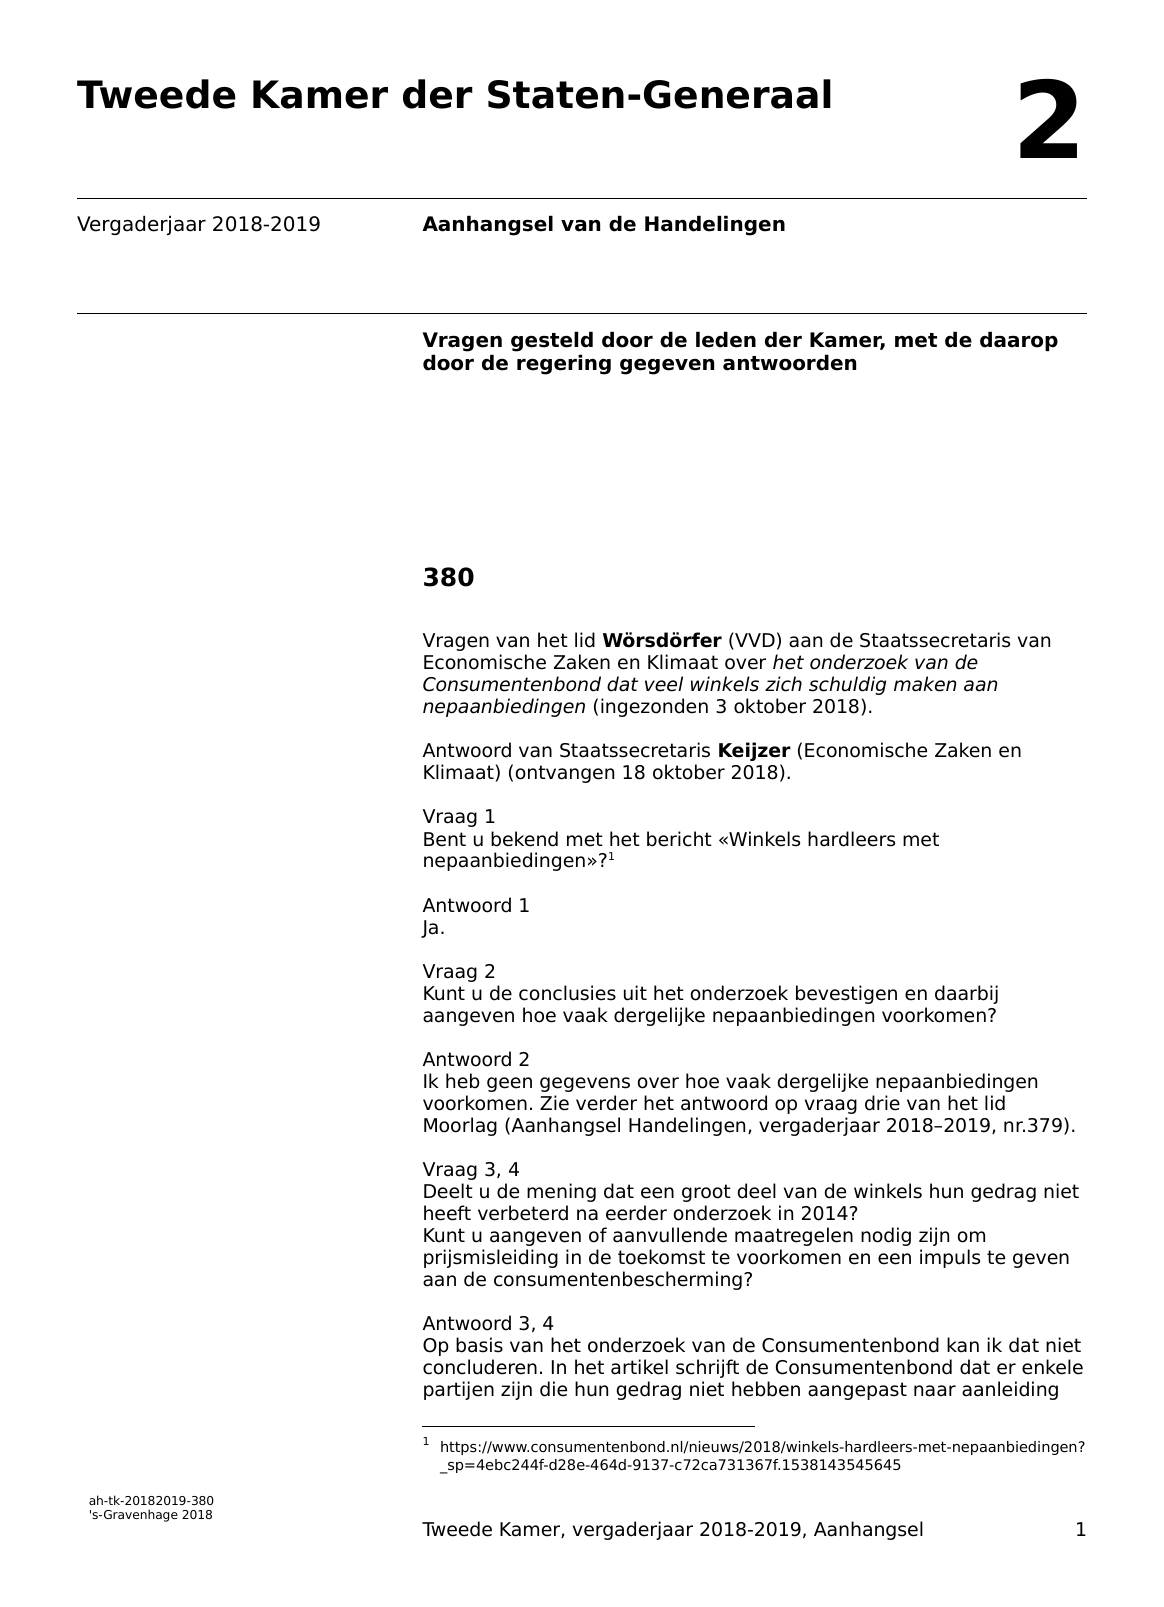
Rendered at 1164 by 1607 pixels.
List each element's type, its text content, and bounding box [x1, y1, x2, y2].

text Kunt u aangeven of aanvullende maatregelen nodig zijn om prijsmisleiding in de toekomst te voorkomen en een impuls te geven aan de consumentenbescherming? [422, 1225, 1087, 1291]
table_cell Vergaderjaar 2018-2019 [77, 199, 422, 313]
text Vraag 1 [422, 806, 1087, 828]
table_cell [77, 314, 422, 375]
text Antwoord 3, 4 [422, 1313, 1087, 1335]
text Bent u bekend met het bericht «Winkels hardleers met nepaanbiedingen»? [422, 828, 1087, 872]
text Antwoord 2 [422, 1049, 1087, 1071]
text ah-tk-20182019-380 [88, 1494, 323, 1508]
text Vraag 3, 4 [422, 1159, 1087, 1181]
text Op basis van het onderzoek van de Consumentenbond kan ik dat niet concluderen. In het artikel schrijft de Consumentenbond dat er enkele partijen zijn die hun gedrag niet hebben aangepast naar aanleiding [422, 1335, 1087, 1401]
table_header 2 [886, 59, 1087, 198]
text Antwoord van Staatssecretaris Keijzer (Economische Zaken en Klimaat) (ontvangen 18 oktober 2018). [422, 740, 1087, 784]
text Kunt u de conclusies uit het onderzoek bevestigen en daarbij aangeven hoe vaak dergelijke nepaanbiedingen voorkomen? [422, 983, 1087, 1027]
table_cell Vragen gesteld door de leden der Kamer, met de daarop door de regering gegeven antwoorden [422, 314, 1087, 375]
text https://www.consumentenbond.nl/nieuws/2018/winkels-hardleers-met-nepaanbiedingen?_sp=4ebc244f-d28e-464d-9137-c72ca731367f.1538143545645 [422, 1435, 1087, 1474]
text Vraag 2 [422, 961, 1087, 983]
text Deelt u de mening dat een groot deel van de winkels hun gedrag niet heeft verbeterd na eerder onderzoek in 2014? [422, 1181, 1087, 1225]
text 's-Gravenhage 2018 [88, 1508, 323, 1522]
table_cell Aanhangsel van de Handelingen [422, 199, 1087, 313]
text Ja. [422, 917, 1087, 938]
text 380 [422, 563, 1087, 592]
text Antwoord 1 [422, 894, 1087, 917]
table_header Tweede Kamer der Staten-Generaal [77, 59, 886, 198]
text Vragen van het lid Wörsdörfer (VVD) aan de Staatssecretaris van Economische Zaken en Klimaat over het onderzoek van de Consumentenbond dat veel winkels zich schuldig maken aan nepaanbiedingen (ingezonden 3 oktober 2018). [422, 630, 1087, 718]
text Ik heb geen gegevens over hoe vaak dergelijke nepaanbiedingen voorkomen. Zie verder het antwoord op vraag drie van het lid Moorlag (Aanhangsel Handelingen, vergaderjaar 2018–2019, nr.379). [422, 1071, 1087, 1137]
